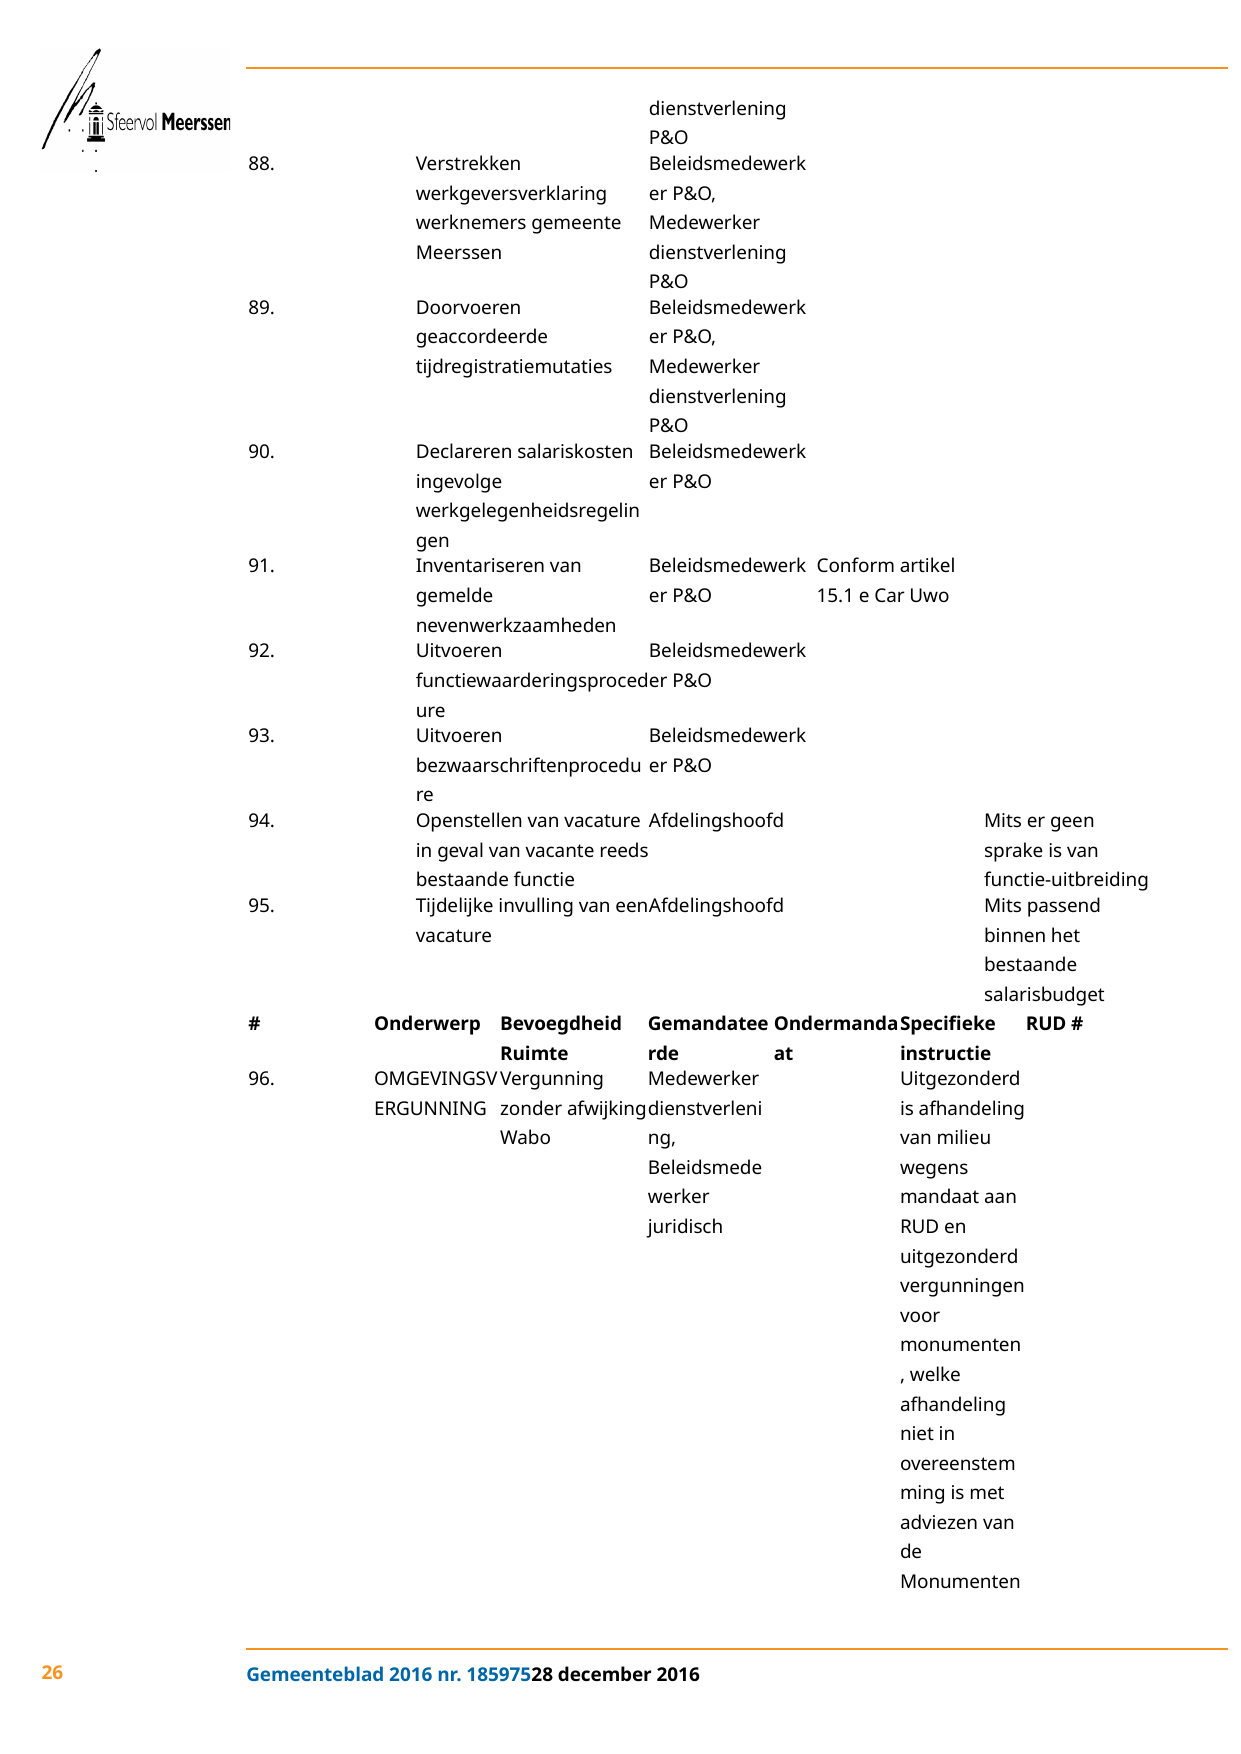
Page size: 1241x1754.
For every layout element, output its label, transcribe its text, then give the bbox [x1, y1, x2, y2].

table_cell [816, 892, 984, 1007]
table_cell OMGEVINGSVERGUNNING [374, 1065, 500, 1594]
table_cell 94. [248, 808, 416, 892]
table_cell Beleidsmedewerker P&O [649, 638, 816, 722]
table_header Gemandateerde [648, 1010, 774, 1065]
table_cell Beleidsmedewerker P&O, Medewerker dienstverlening P&O [649, 294, 816, 438]
table_cell Mits er geen sprake is van functie-uitbreiding [984, 808, 1152, 892]
table_cell Beleidsmedewerker P&O, Medewerker dienstverlening P&O [649, 150, 816, 294]
table_cell [984, 294, 1152, 438]
table_cell 96. [248, 1065, 374, 1594]
table_cell Verstrekken werkgeversverklaring werknemers gemeente Meerssen [416, 150, 649, 294]
table_cell Conform artikel 15.1 e Car Uwo [816, 553, 984, 638]
picture [41, 47, 231, 172]
table_cell [984, 95, 1152, 150]
table_cell Inventariseren van gemelde nevenwerkzaamheden [416, 553, 649, 638]
table_header Ondermandaat [774, 1010, 900, 1065]
table_cell Declareren salariskosten ingevolge werkgelegenheidsregelingen [416, 438, 649, 553]
table_cell [416, 95, 649, 150]
table_cell [984, 553, 1152, 638]
table_cell 88. [248, 150, 416, 294]
table_cell [816, 808, 984, 892]
table_cell 90. [248, 438, 416, 553]
table_cell 89. [248, 294, 416, 438]
table_header Onderwerp [374, 1010, 500, 1065]
table_header Bevoegdheid Ruimte [500, 1010, 648, 1065]
table_cell Vergunning zonder afwijking Wabo [500, 1065, 648, 1594]
table_cell [984, 723, 1152, 807]
table_cell [816, 95, 984, 150]
table_cell [774, 1065, 900, 1594]
table_cell [816, 638, 984, 722]
table_cell 91. [248, 553, 416, 638]
table_header RUD # [1026, 1010, 1152, 1065]
table_cell Beleidsmedewerker P&O [649, 553, 816, 638]
table_cell dienstverlening P&O [649, 95, 816, 150]
table_cell [984, 150, 1152, 294]
table_cell Afdelingshoofd [649, 808, 816, 892]
table_header # [248, 1010, 374, 1065]
table_cell 92. [248, 638, 416, 722]
table_cell Mits passend binnen het bestaande salarisbudget [984, 892, 1152, 1007]
table_cell 95. [248, 892, 416, 1007]
table_cell [816, 723, 984, 807]
table_cell Beleidsmedewerker P&O [649, 723, 816, 807]
table_cell Medewerker dienstverlening, Beleidsmedewerker juridisch [648, 1065, 774, 1594]
table_cell Afdelingshoofd [649, 892, 816, 1007]
table_cell Doorvoeren geaccordeerde tijdregistratiemutaties [416, 294, 649, 438]
table_cell Openstellen van vacature in geval van vacante reeds bestaande functie [416, 808, 649, 892]
table_cell Beleidsmedewerker P&O [649, 438, 816, 553]
table_cell [984, 638, 1152, 722]
table_cell [984, 438, 1152, 553]
table_header Specifieke instructie [900, 1010, 1026, 1065]
table_cell 93. [248, 723, 416, 807]
table_cell [816, 438, 984, 553]
table_cell [816, 294, 984, 438]
table_cell [1026, 1065, 1152, 1594]
table_cell [248, 95, 416, 150]
table_cell Uitgezonderd is afhandeling van milieu wegens mandaat aan RUD en uitgezonderd vergunningen voor monumenten, welke afhandeling niet in overeenstemming is met adviezen van de Monumenten [900, 1065, 1026, 1594]
table_cell Uitvoeren bezwaarschriftenprocedure [416, 723, 649, 807]
table_cell [816, 150, 984, 294]
table_cell Uitvoeren functiewaarderingsprocedure [416, 638, 649, 722]
table_cell Tijdelijke invulling van een vacature [416, 892, 649, 1007]
